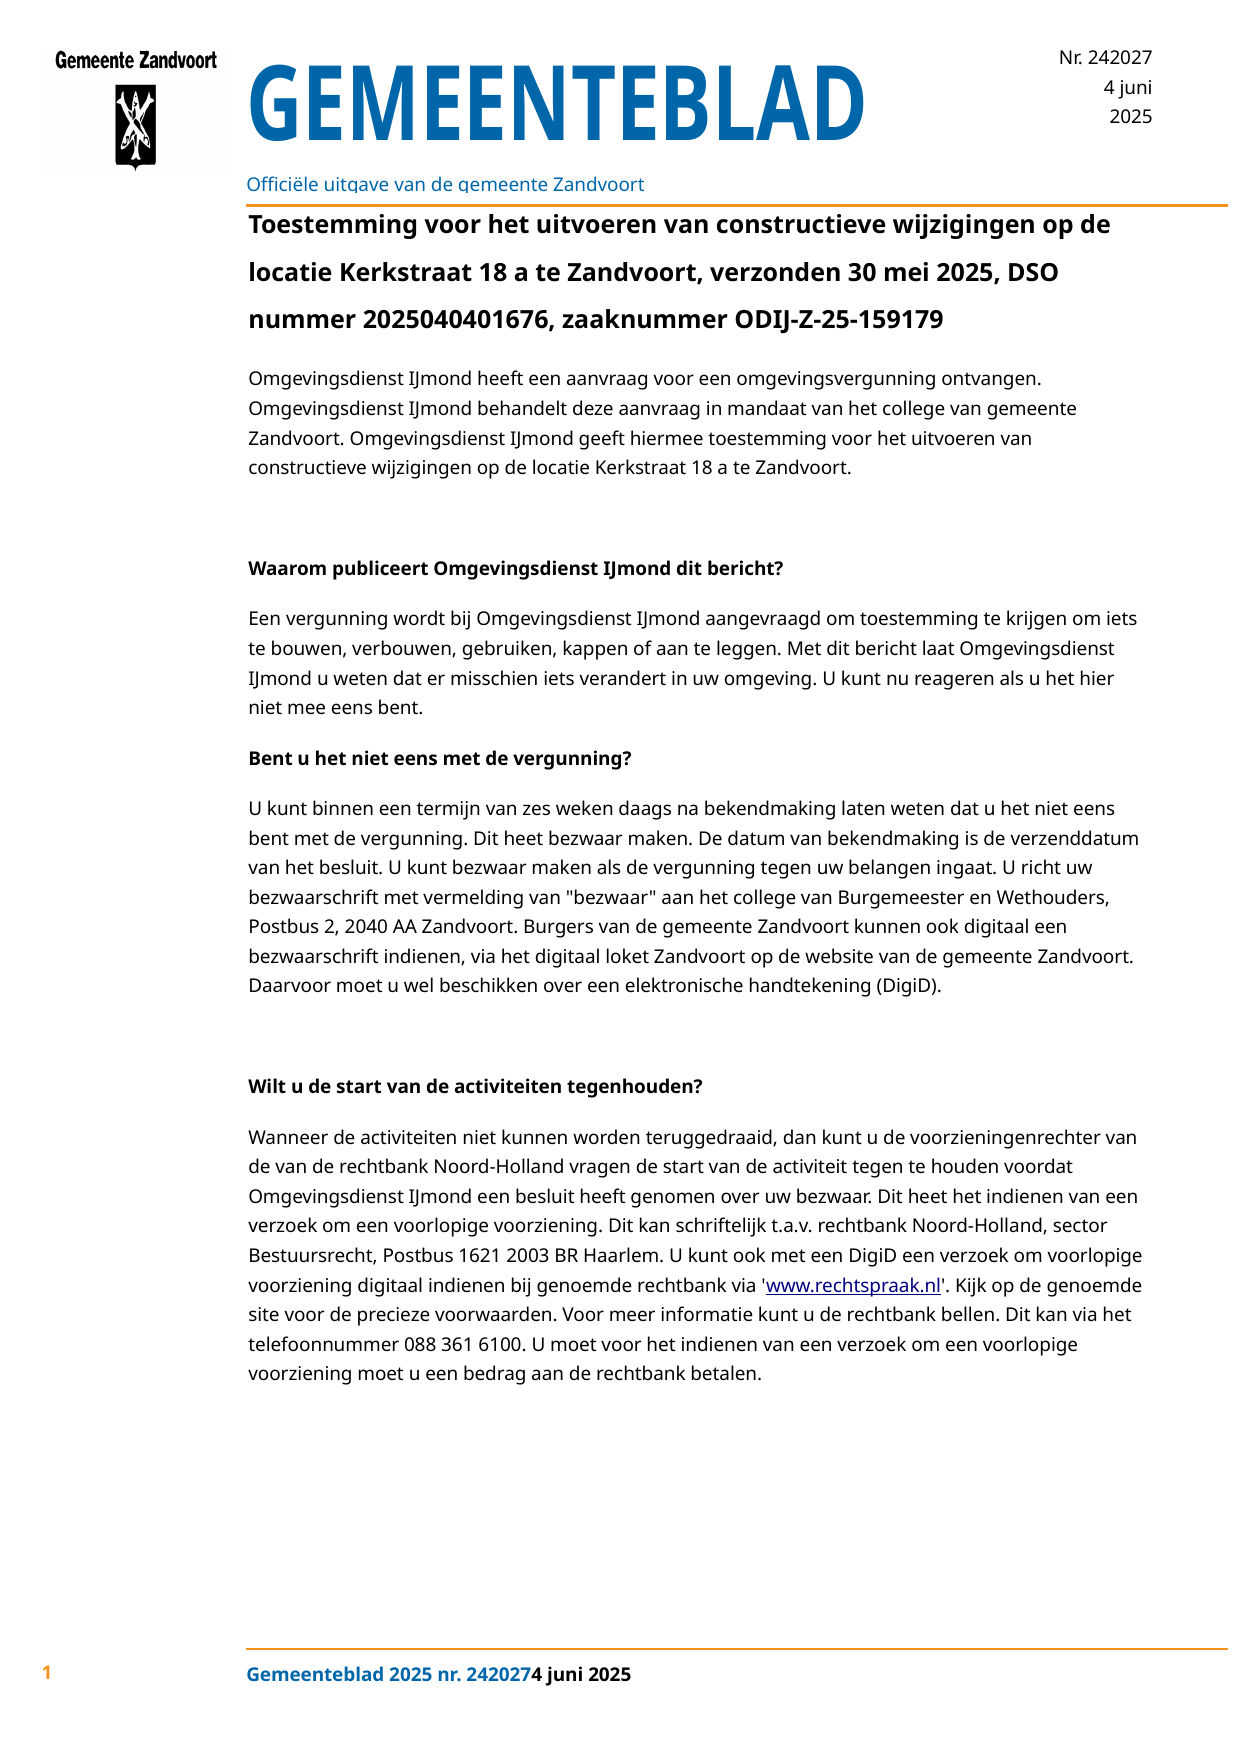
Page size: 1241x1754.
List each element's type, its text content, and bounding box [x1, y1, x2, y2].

text Bent u het niet eens met de vergunning? [248, 745, 1152, 770]
picture [41, 47, 231, 172]
text Een vergunning wordt bij Omgevingsdienst IJmond aangevraagd om toestemming te krijgen om iets te bouwen, verbouwen, gebruiken, kappen of aan te leggen. Met dit bericht laat Omgevingsdienst IJmond u weten dat er misschien iets verandert in uw omgeving. U kunt nu reageren als u het hier niet mee eens bent. [248, 606, 1152, 720]
text Wanneer de activiteiten niet kunnen worden teruggedraaid, dan kunt u de voorzieningenrechter van de van de rechtbank Noord-Holland vragen de start van de activiteit tegen te houden voordat Omgevingsdienst IJmond een besluit heeft genomen over uw bezwaar. Dit heet het indienen van een verzoek om een voorlopige voorziening. Dit kan schriftelijk t.a.v. rechtbank Noord-Holland, sector Bestuursrecht, Postbus 1621 2003 BR Haarlem. U kunt ook met een DigiD een verzoek om voorlopige voorziening digitaal indienen bij genoemde rechtbank via 'www.rechtspraak.nl'. Kijk op de genoemde site voor de precieze voorwaarden. Voor meer informatie kunt u de rechtbank bellen. Dit kan via het telefoonnummer 088 361 6100. U moet voor het indienen van een verzoek om een voorlopige voorziening moet u een bedrag aan de rechtbank betalen. [248, 1124, 1152, 1386]
text Toestemming voor het uitvoeren van constructieve wijzigingen op de locatie Kerkstraat 18 a te Zandvoort, verzonden 30 mei 2025, DSO nummer 2025040401676, zaaknummer ODIJ-Z-25-159179 [248, 207, 1152, 336]
text Waarom publiceert Omgevingsdienst IJmond dit bericht? [248, 555, 1152, 581]
text U kunt binnen een termijn van zes weken daags na bekendmaking laten weten dat u het niet eens bent met de vergunning. Dit heet bezwaar maken. De datum van bekendmaking is de verzenddatum van het besluit. U kunt bezwaar maken als de vergunning tegen uw belangen ingaat. U richt uw bezwaarschrift met vermelding van "bezwaar" aan het college van Burgemeester en Wethouders, Postbus 2, 2040 AA Zandvoort. Burgers van de gemeente Zandvoort kunnen ook digitaal een bezwaarschrift indienen, via het digitaal loket Zandvoort op de website van de gemeente Zandvoort. Daarvoor moet u wel beschikken over een elektronische handtekening (DigiD). [248, 795, 1152, 998]
text Wilt u de start van de activiteiten tegenhouden? [248, 1073, 1152, 1099]
text Omgevingsdienst IJmond heeft een aanvraag voor een omgevingsvergunning ontvangen. Omgevingsdienst IJmond behandelt deze aanvraag in mandaat van het college van gemeente Zandvoort. Omgevingsdienst IJmond geeft hiermee toestemming voor het uitvoeren van constructieve wijzigingen op de locatie Kerkstraat 18 a te Zandvoort. [248, 366, 1152, 480]
